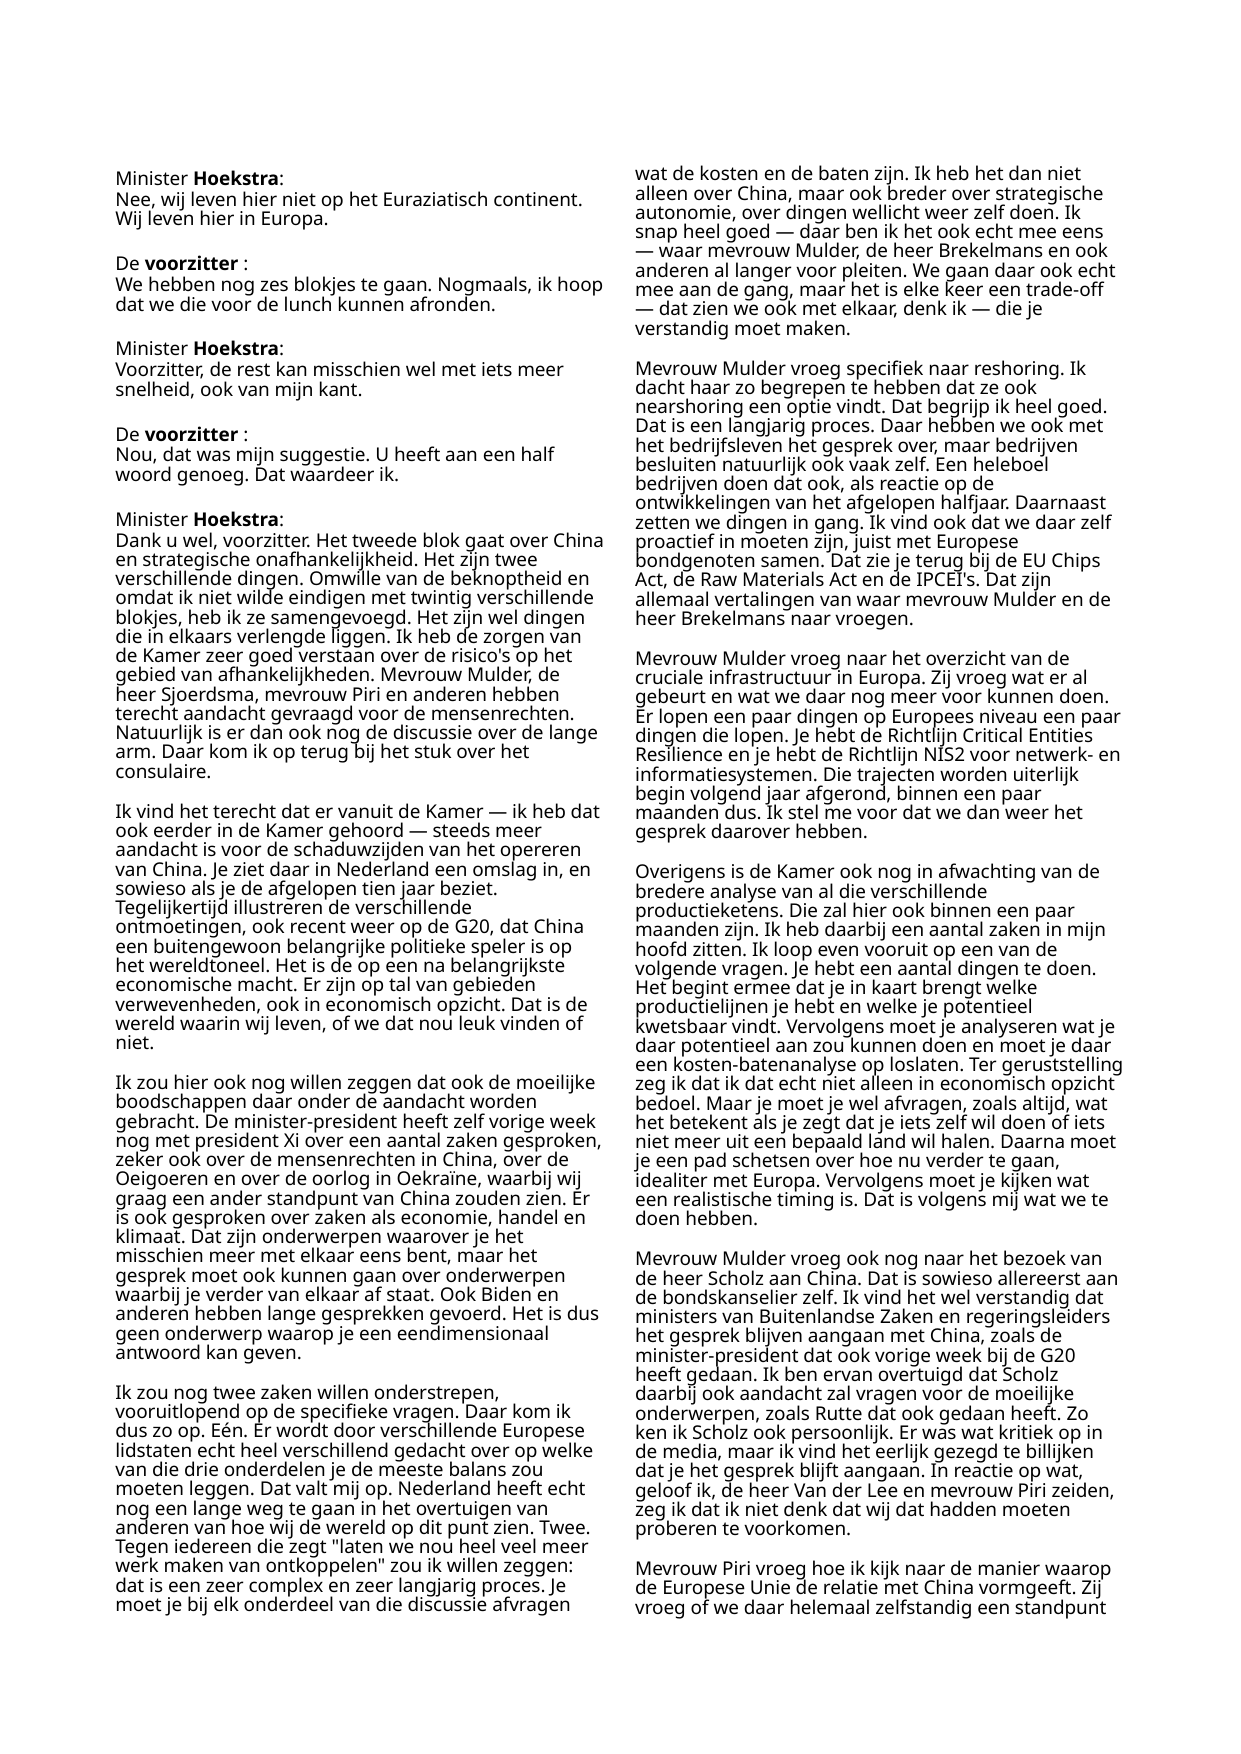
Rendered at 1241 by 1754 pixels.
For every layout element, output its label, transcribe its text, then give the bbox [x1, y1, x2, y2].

text Dank u wel, voorzitter. Het tweede blok gaat over China en strategische onafhankelijkheid. Het zijn twee verschillende dingen. Omwille van de beknoptheid en omdat ik niet wilde eindigen met twintig verschillende blokjes, heb ik ze samengevoegd. Het zijn wel dingen die in elkaars verlengde liggen. Ik heb de zorgen van de Kamer zeer goed verstaan over de risico's op het gebied van afhankelijkheden. Mevrouw Mulder, de heer Sjoerdsma, mevrouw Piri en anderen hebben terecht aandacht gevraagd voor de mensenrechten. Natuurlijk is er dan ook nog de discussie over de lange arm. Daar kom ik op terug bij het stuk over het consulaire. [115, 532, 605, 782]
text Mevrouw Mulder vroeg specifiek naar reshoring. Ik dacht haar zo begrepen te hebben dat ze ook nearshoring een optie vindt. Dat begrijp ik heel goed. Dat is een langjarig proces. Daar hebben we ook met het bedrijfsleven het gesprek over, maar bedrijven besluiten natuurlijk ook vaak zelf. Een heleboel bedrijven doen dat ook, als reactie op de ontwikkelingen van het afgelopen halfjaar. Daarnaast zetten we dingen in gang. Ik vind ook dat we daar zelf proactief in moeten zijn, juist met Europese bondgenoten samen. Dat zie je terug bij de EU Chips Act, de Raw Materials Act en de IPCEI's. Dat zijn allemaal vertalingen van waar mevrouw Mulder en de heer Brekelmans naar vroegen. [635, 359, 1125, 629]
text Ik zou nog twee zaken willen onderstrepen, vooruitlopend op de specifieke vragen. Daar kom ik dus zo op. Eén. Er wordt door verschillende Europese lidstaten echt heel verschillend gedacht over op welke van die drie onderdelen je de meeste balans zou moeten leggen. Dat valt mij op. Nederland heeft echt nog een lange weg te gaan in het overtuigen van anderen van hoe wij de wereld op dit punt zien. Twee. Tegen iedereen die zegt "laten we nou heel veel meer werk maken van ontkoppelen" zou ik willen zeggen: dat is een zeer complex en zeer langjarig proces. Je moet je bij elk onderdeel van die discussie afvragen [115, 1384, 605, 1615]
text Voorzitter, de rest kan misschien wel met iets meer snelheid, ook van mijn kant. [115, 361, 605, 400]
text De voorzitter : [115, 251, 605, 276]
text wat de kosten en de baten zijn. Ik heb het dan niet alleen over China, maar ook breder over strategische autonomie, over dingen wellicht weer zelf doen. Ik snap heel goed — daar ben ik het ook echt mee eens — waar mevrouw Mulder, de heer Brekelmans en ook anderen al langer voor pleiten. We gaan daar ook echt mee aan de gang, maar het is elke keer een trade-off — dat zien we ook met elkaar, denk ik — die je verstandig moet maken. [635, 165, 1125, 339]
text Ik zou hier ook nog willen zeggen dat ook de moeilijke boodschappen daar onder de aandacht worden gebracht. De minister-president heeft zelf vorige week nog met president Xi over een aantal zaken gesproken, zeker ook over de mensenrechten in China, over de Oeigoeren en over de oorlog in Oekraïne, waarbij wij graag een ander standpunt van China zouden zien. Er is ook gesproken over zaken als economie, handel en klimaat. Dat zijn onderwerpen waarover je het misschien meer met elkaar eens bent, maar het gesprek moet ook kunnen gaan over onderwerpen waarbij je verder van elkaar af staat. Ook Biden en anderen hebben lange gesprekken gevoerd. Het is dus geen onderwerp waarop je een eendimensionaal antwoord kan geven. [115, 1074, 605, 1363]
text Overigens is de Kamer ook nog in afwachting van de bredere analyse van al die verschillende productieketens. Die zal hier ook binnen een paar maanden zijn. Ik heb daarbij een aantal zaken in mijn hoofd zitten. Ik loop even vooruit op een van de volgende vragen. Je hebt een aantal dingen te doen. Het begint ermee dat je in kaart brengt welke productielijnen je hebt en welke je potentieel kwetsbaar vindt. Vervolgens moet je analyseren wat je daar potentieel aan zou kunnen doen en moet je daar een kosten-batenanalyse op loslaten. Ter geruststelling zeg ik dat ik dat echt niet alleen in economisch opzicht bedoel. Maar je moet je wel afvragen, zoals altijd, wat het betekent als je zegt dat je iets zelf wil doen of iets niet meer uit een bepaald land wil halen. Daarna moet je een pad schetsen over hoe nu verder te gaan, idealiter met Europa. Vervolgens moet je kijken wat een realistische timing is. Dat is volgens mij wat we te doen hebben. [635, 863, 1125, 1229]
text Minister Hoekstra: [115, 165, 605, 191]
text We hebben nog zes blokjes te gaan. Nogmaals, ik hoop dat we die voor de lunch kunnen afronden. [115, 276, 605, 315]
text Mevrouw Mulder vroeg naar het overzicht van de cruciale infrastructuur in Europa. Zij vroeg wat er al gebeurt en wat we daar nog meer voor kunnen doen. Er lopen een paar dingen op Europees niveau een paar dingen die lopen. Je hebt de Richtlijn Critical Entities Resilience en je hebt de Richtlijn NIS2 voor netwerk- en informatiesystemen. Die trajecten worden uiterlijk begin volgend jaar afgerond, binnen een paar maanden dus. Ik stel me voor dat we dan weer het gesprek daarover hebben. [635, 650, 1125, 843]
text Nou, dat was mijn suggestie. U heeft aan een half woord genoeg. Dat waardeer ik. [115, 446, 605, 485]
text Minister Hoekstra: [115, 506, 605, 532]
text Minister Hoekstra: [115, 336, 605, 361]
text Nee, wij leven hier niet op het Euraziatisch continent. Wij leven hier in Europa. [115, 191, 605, 230]
text De voorzitter : [115, 421, 605, 446]
text Mevrouw Mulder vroeg ook nog naar het bezoek van de heer Scholz aan China. Dat is sowieso allereerst aan de bondskanselier zelf. Ik vind het wel verstandig dat ministers van Buitenlandse Zaken en regeringsleiders het gesprek blijven aangaan met China, zoals de minister-president dat ook vorige week bij de G20 heeft gedaan. Ik ben ervan overtuigd dat Scholz daarbij ook aandacht zal vragen voor de moeilijke onderwerpen, zoals Rutte dat ook gedaan heeft. Zo ken ik Scholz ook persoonlijk. Er was wat kritiek op in de media, maar ik vind het eerlijk gezegd te billijken dat je het gesprek blijft aangaan. In reactie op wat, geloof ik, de heer Van der Lee en mevrouw Piri zeiden, zeg ik dat ik niet denk dat wij dat hadden moeten proberen te voorkomen. [635, 1250, 1125, 1539]
text Mevrouw Piri vroeg hoe ik kijk naar de manier waarop de Europese Unie de relatie met China vormgeeft. Zij vroeg of we daar helemaal zelfstandig een standpunt [635, 1560, 1125, 1618]
text Ik vind het terecht dat er vanuit de Kamer — ik heb dat ook eerder in de Kamer gehoord — steeds meer aandacht is voor de schaduwzijden van het opereren van China. Je ziet daar in Nederland een omslag in, en sowieso als je de afgelopen tien jaar beziet. Tegelijkertijd illustreren de verschillende ontmoetingen, ook recent weer op de G20, dat China een buitengewoon belangrijke politieke speler is op het wereldtoneel. Het is de op een na belangrijkste economische macht. Er zijn op tal van gebieden verwevenheden, ook in economisch opzicht. Dat is de wereld waarin wij leven, of we dat nou leuk vinden of niet. [115, 803, 605, 1053]
